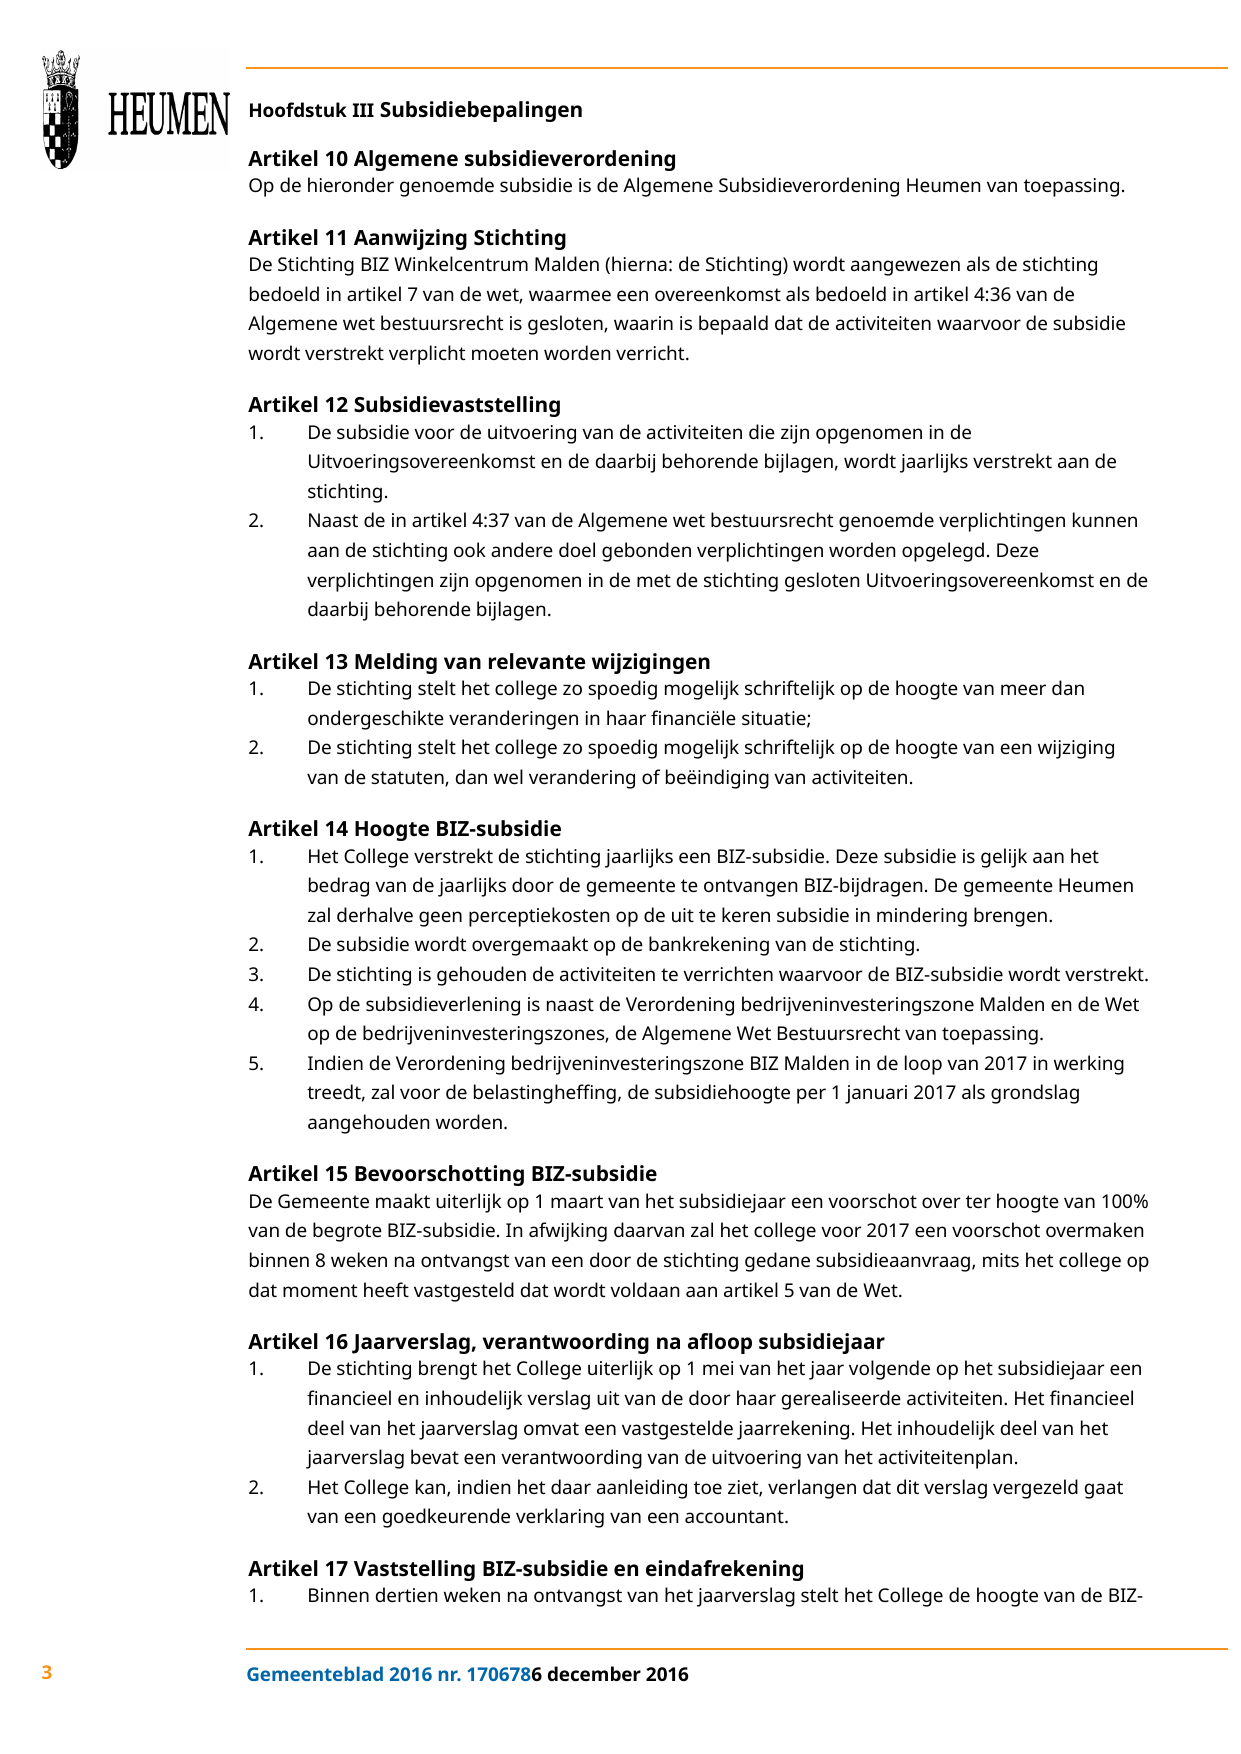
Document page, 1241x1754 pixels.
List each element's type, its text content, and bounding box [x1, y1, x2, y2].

text Hoofdstuk III Subsidiebepalingen [248, 95, 1152, 123]
text Artikel 12 Subsidievaststelling [248, 391, 1152, 419]
text De Stichting BIZ Winkelcentrum Malden (hierna: de Stichting) wordt aangewezen als de stichting bedoeld in artikel 7 van de wet, waarmee een overeenkomst als bedoeld in artikel 4:36 van de Algemene wet bestuursrecht is gesloten, waarin is bepaald dat de activiteiten waarvoor de subsidie wordt verstrekt verplicht moeten worden verricht. [248, 251, 1152, 366]
text Artikel 16 Jaarverslag, verantwoording na afloop subsidiejaar [248, 1327, 1152, 1356]
text Artikel 11 Aanwijzing Stichting [248, 223, 1152, 251]
list Op de subsidieverlening is naast de Verordening bedrijveninvesteringszone Malden en de Wet op de bedrijveninvesteringszones, de Algemene Wet Bestuursrecht van toepassing. [248, 991, 1152, 1046]
list Naast de in artikel 4:37 van de Algemene wet bestuursrecht genoemde verplichtingen kunnen aan de stichting ook andere doel gebonden verplichtingen worden opgelegd. Deze verplichtingen zijn opgenomen in de met de stichting gesloten Uitvoeringsovereenkomst en de daarbij behorende bijlagen. [248, 508, 1152, 622]
list De stichting stelt het college zo spoedig mogelijk schriftelijk op de hoogte van meer dan ondergeschikte veranderingen in haar financiële situatie; [248, 675, 1152, 731]
list De stichting brengt het College uiterlijk op 1 mei van het jaar volgende op het subsidiejaar een financieel en inhoudelijk verslag uit van de door haar gerealiseerde activiteiten. Het financieel deel van het jaarverslag omvat een vastgestelde jaarrekening. Het inhoudelijk deel van het jaarverslag bevat een verantwoording van de uitvoering van het activiteitenplan. [248, 1356, 1152, 1470]
list Het College verstrekt de stichting jaarlijks een BIZ-subsidie. Deze subsidie is gelijk aan het bedrag van de jaarlijks door de gemeente te ontvangen BIZ-bijdragen. De gemeente Heumen zal derhalve geen perceptiekosten op de uit te keren subsidie in mindering brengen. [248, 843, 1152, 928]
list De subsidie wordt overgemaakt op de bankrekening van de stichting. [248, 932, 1152, 957]
text Artikel 10 Algemene subsidieverordening [248, 144, 1152, 172]
list Het College kan, indien het daar aanleiding toe ziet, verlangen dat dit verslag vergezeld gaat van een goedkeurende verklaring van een accountant. [248, 1474, 1152, 1529]
list Binnen dertien weken na ontvangst van het jaarverslag stelt het College de hoogte van de BIZ- [248, 1582, 1152, 1608]
list De subsidie voor de uitvoering van de activiteiten die zijn opgenomen in de Uitvoeringsovereenkomst en de daarbij behorende bijlagen, wordt jaarlijks verstrekt aan de stichting. [248, 419, 1152, 504]
text Artikel 17 Vaststelling BIZ-subsidie en eindafrekening [248, 1554, 1152, 1582]
list Indien de Verordening bedrijveninvesteringszone BIZ Malden in de loop van 2017 in werking treedt, zal voor de belastingheffing, de subsidiehoogte per 1 januari 2017 als grondslag aangehouden worden. [248, 1050, 1152, 1135]
picture [41, 47, 231, 172]
list De stichting is gehouden de activiteiten te verrichten waarvoor de BIZ-subsidie wordt verstrekt. [248, 961, 1152, 987]
text Op de hieronder genoemde subsidie is de Algemene Subsidieverordening Heumen van toepassing. [248, 172, 1152, 198]
text Artikel 15 Bevoorschotting BIZ-subsidie [248, 1159, 1152, 1188]
text Artikel 14 Hoogte BIZ-subsidie [248, 814, 1152, 843]
text Artikel 13 Melding van relevante wijzigingen [248, 647, 1152, 675]
list De stichting stelt het college zo spoedig mogelijk schriftelijk op de hoogte van een wijziging van de statuten, dan wel verandering of beëindiging van activiteiten. [248, 734, 1152, 790]
text De Gemeente maakt uiterlijk op 1 maart van het subsidiejaar een voorschot over ter hoogte van 100% van de begrote BIZ-subsidie. In afwijking daarvan zal het college voor 2017 een voorschot overmaken binnen 8 weken na ontvangst van een door de stichting gedane subsidieaanvraag, mits het college op dat moment heeft vastgesteld dat wordt voldaan aan artikel 5 van de Wet. [248, 1188, 1152, 1302]
